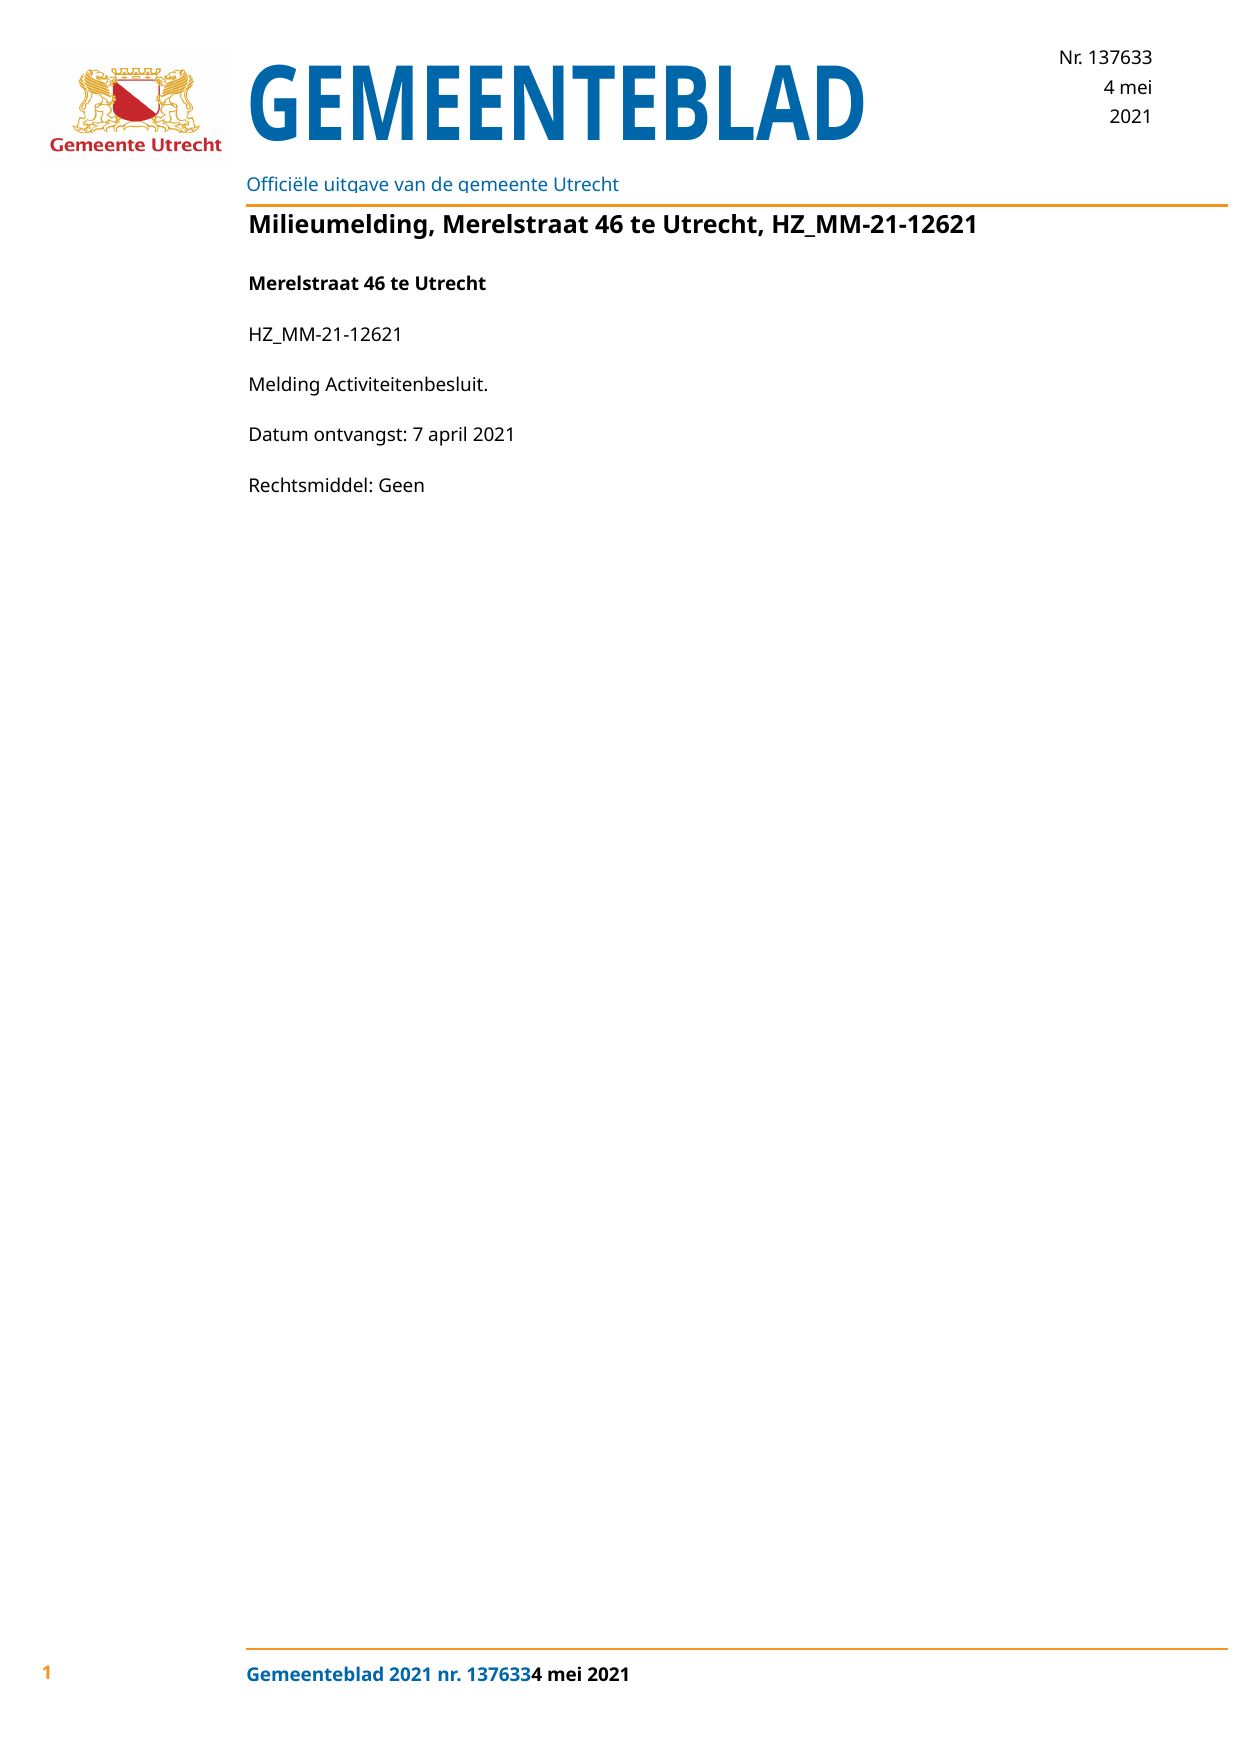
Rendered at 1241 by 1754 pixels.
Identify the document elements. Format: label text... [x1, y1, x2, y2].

text Milieumelding, Merelstraat 46 te Utrecht, HZ_MM-21-12621 [248, 207, 1152, 241]
picture [41, 47, 231, 172]
text Datum ontvangst: 7 april 2021 [248, 422, 1152, 447]
text Melding Activiteitenbesluit. [248, 371, 1152, 397]
text HZ_MM-21-12621 [248, 321, 1152, 346]
text Merelstraat 46 te Utrecht [248, 270, 1152, 296]
text Rechtsmiddel: Geen [248, 472, 1152, 498]
